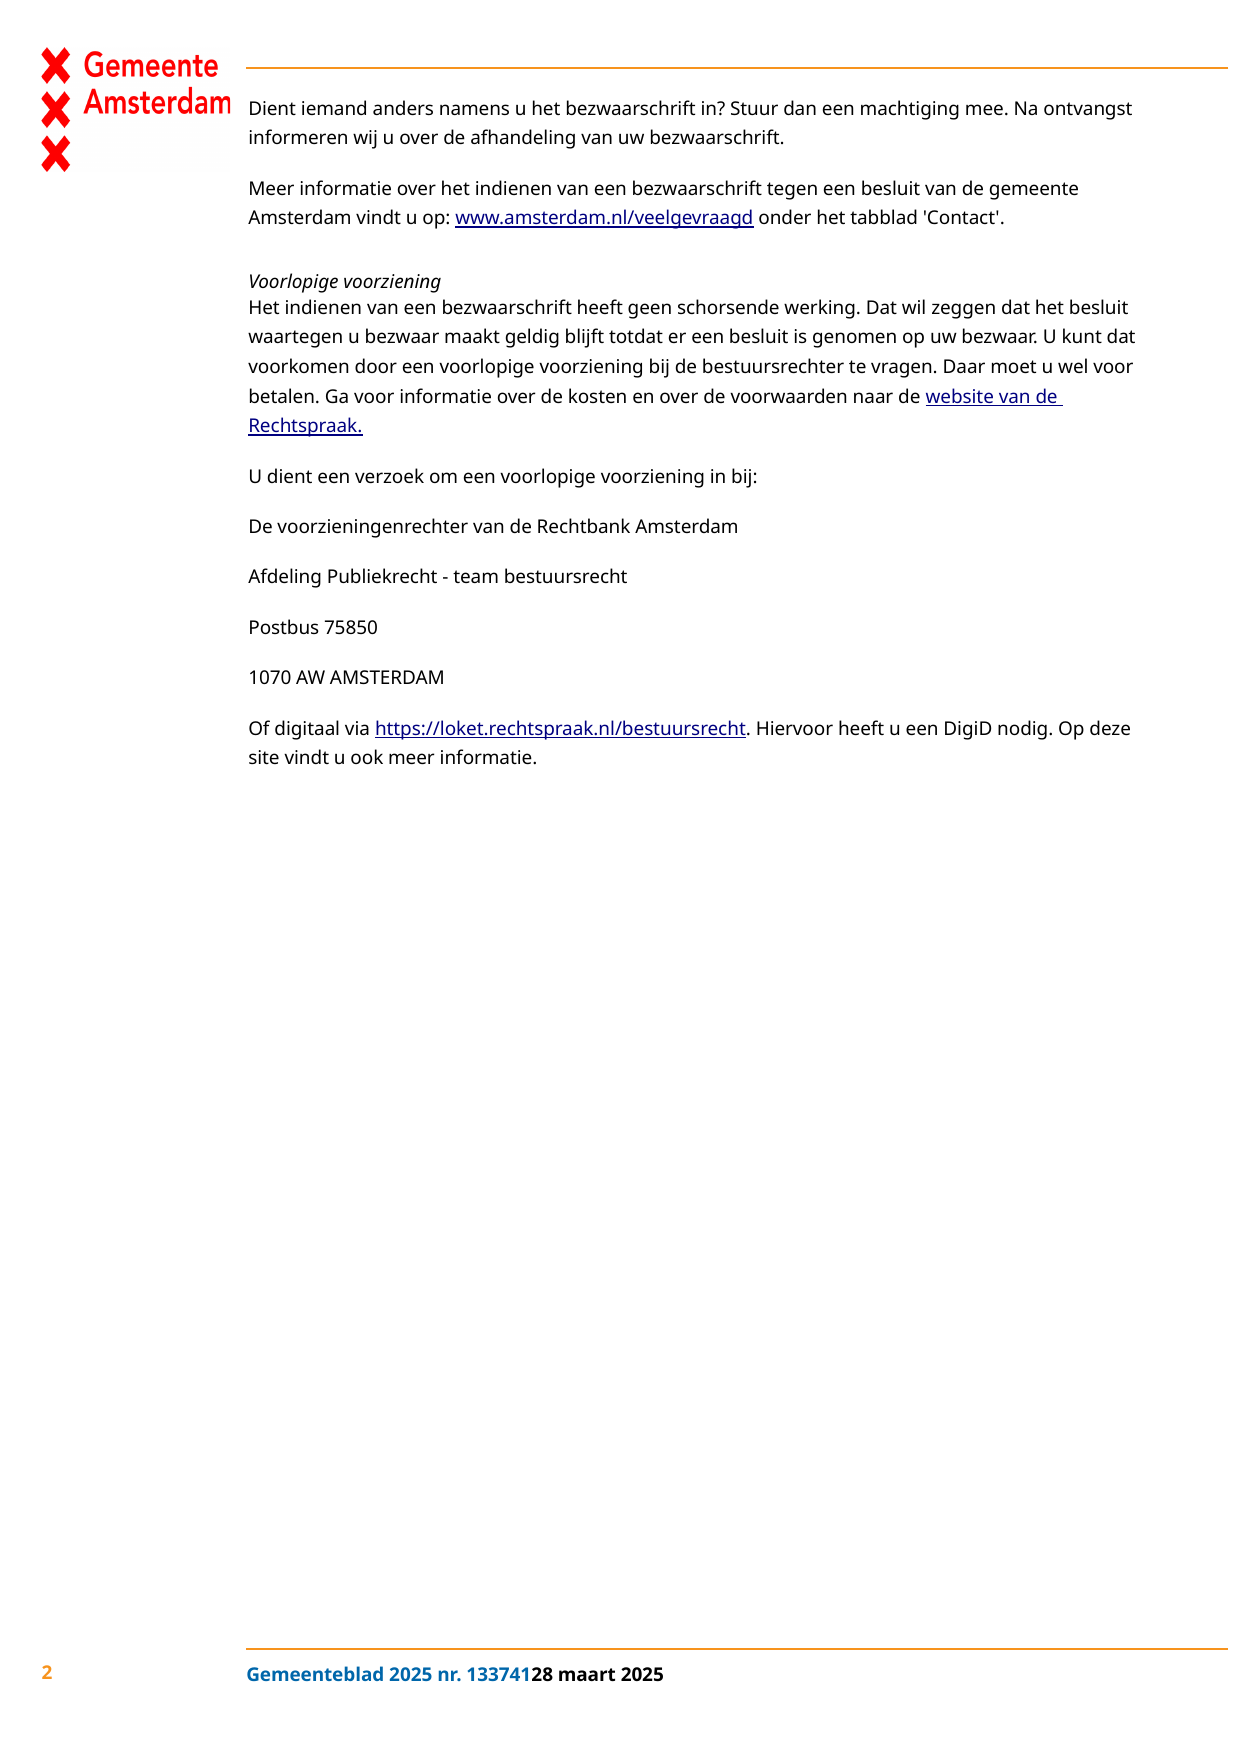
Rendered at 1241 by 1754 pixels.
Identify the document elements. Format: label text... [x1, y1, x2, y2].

text Postbus 75850 [248, 614, 1152, 640]
text Dient iemand anders namens u het bezwaarschrift in? Stuur dan een machtiging mee. Na ontvangst informeren wij u over de afhandeling van uw bezwaarschrift. [248, 95, 1152, 150]
text 1070 AW AMSTERDAM [248, 664, 1152, 690]
text De voorzieningenrechter van de Rechtbank Amsterdam [248, 513, 1152, 539]
text Voorlopige voorziening [248, 268, 1152, 294]
text Afdeling Publiekrecht - team bestuursrecht [248, 564, 1152, 589]
text Het indienen van een bezwaarschrift heeft geen schorsende werking. Dat wil zeggen dat het besluit waartegen u bezwaar maakt geldig blijft totdat er een besluit is genomen op uw bezwaar. U kunt dat voorkomen door een voorlopige voorziening bij de bestuursrechter te vragen. Daar moet u wel voor betalen. Ga voor informatie over de kosten en over de voorwaarden naar de website van de Rechtspraak. [248, 294, 1152, 438]
text Meer informatie over het indienen van een bezwaarschrift tegen een besluit van de gemeente Amsterdam vindt u op: www.amsterdam.nl/veelgevraagd onder het tabblad 'Contact'. [248, 175, 1152, 230]
text U dient een verzoek om een voorlopige voorziening in bij: [248, 463, 1152, 488]
text Of digitaal via https://loket.rechtspraak.nl/bestuursrecht. Hiervoor heeft u een DigiD nodig. Op deze site vindt u ook meer informatie. [248, 715, 1152, 770]
picture [41, 47, 231, 172]
